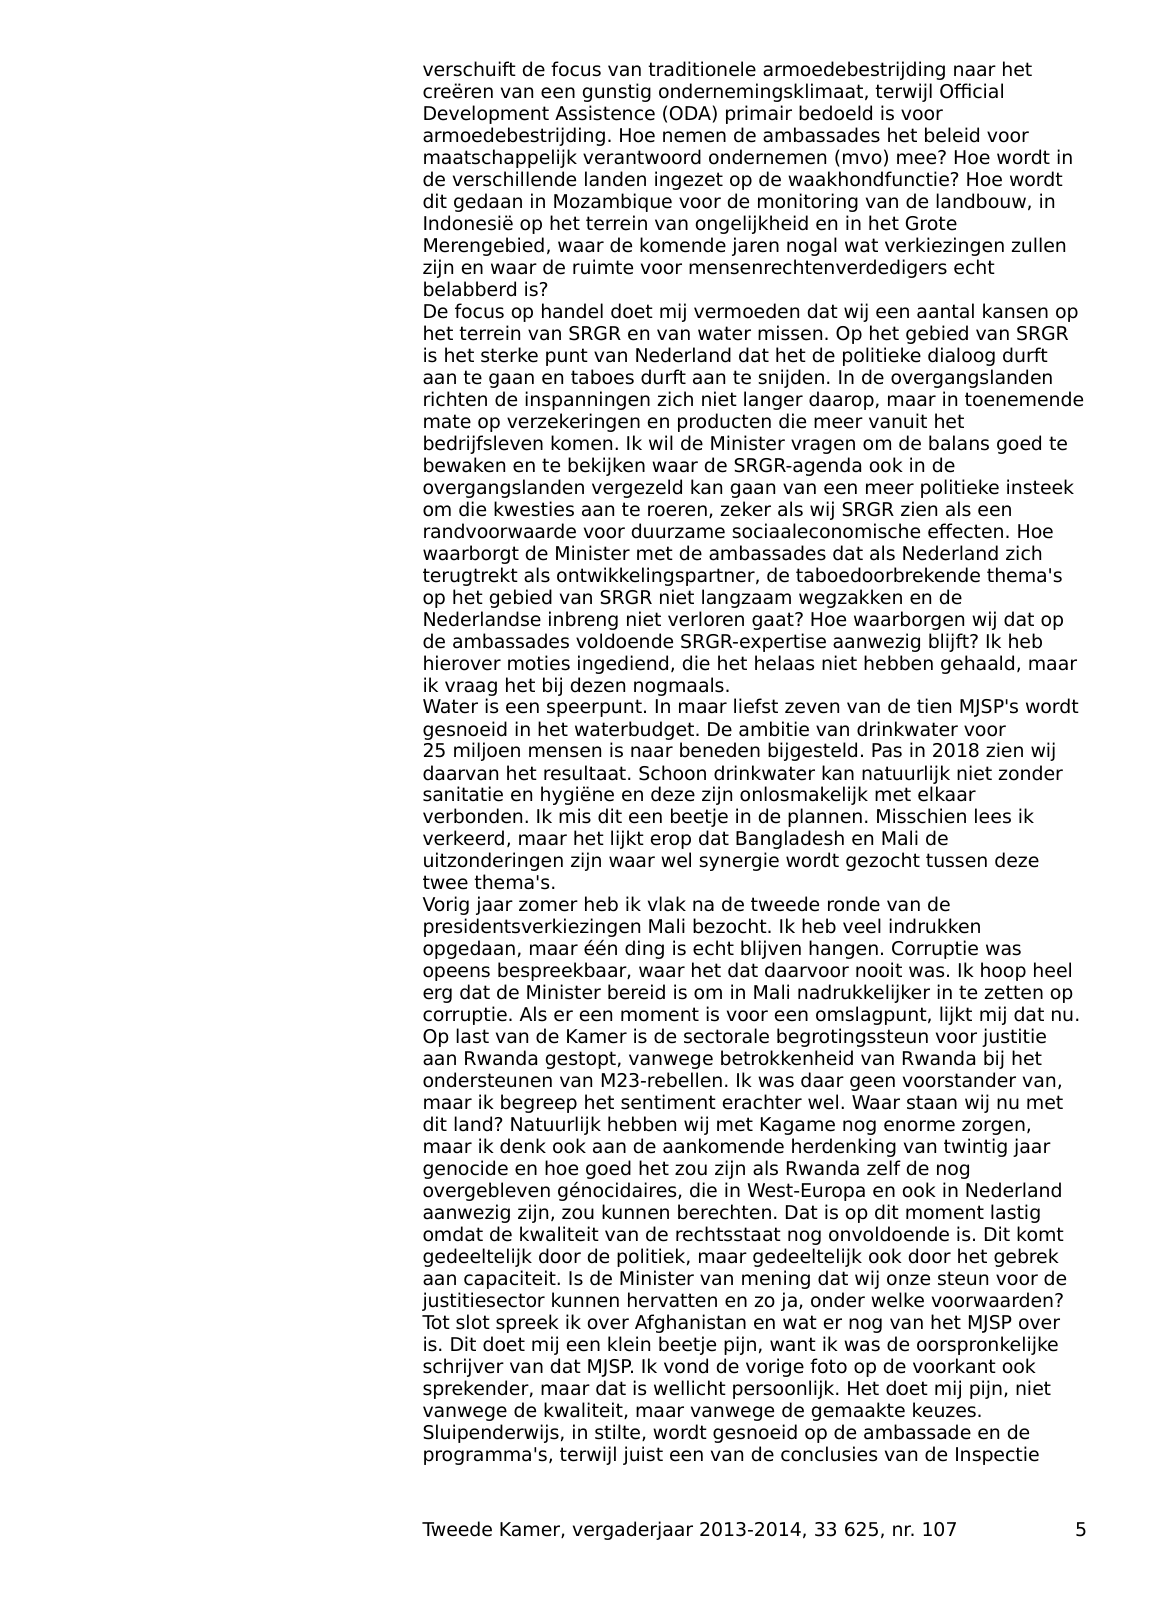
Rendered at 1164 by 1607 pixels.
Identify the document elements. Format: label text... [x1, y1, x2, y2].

text verschuift de focus van traditionele armoedebestrijding naar het creëren van een gunstig ondernemingsklimaat, terwijl Official Development Assistence (ODA) primair bedoeld is voor armoedebestrijding. Hoe nemen de ambassades het beleid voor maatschappelijk verantwoord ondernemen (mvo) mee? Hoe wordt in de verschillende landen ingezet op de waakhondfunctie? Hoe wordt dit gedaan in Mozambique voor de monitoring van de landbouw, in Indonesië op het terrein van ongelijkheid en in het Grote Merengebied, waar de komende jaren nogal wat verkiezingen zullen zijn en waar de ruimte voor mensenrechtenverdedigers echt belabberd is? [422, 59, 1087, 301]
text Tot slot spreek ik over Afghanistan en wat er nog van het MJSP over is. Dit doet mij een klein beetje pijn, want ik was de oorspronkelijke schrijver van dat MJSP. Ik vond de vorige foto op de voorkant ook sprekender, maar dat is wellicht persoonlijk. Het doet mij pijn, niet vanwege de kwaliteit, maar vanwege de gemaakte keuzes. Sluipenderwijs, in stilte, wordt gesnoeid op de ambassade en de programma's, terwijl juist een van de conclusies van de Inspectie [422, 1312, 1087, 1466]
text De focus op handel doet mij vermoeden dat wij een aantal kansen op het terrein van SRGR en van water missen. Op het gebied van SRGR is het sterke punt van Nederland dat het de politieke dialoog durft aan te gaan en taboes durft aan te snijden. In de overgangslanden richten de inspanningen zich niet langer daarop, maar in toenemende mate op verzekeringen en producten die meer vanuit het bedrijfsleven komen. Ik wil de Minister vragen om de balans goed te bewaken en te bekijken waar de SRGR-agenda ook in de overgangslanden vergezeld kan gaan van een meer politieke insteek om die kwesties aan te roeren, zeker als wij SRGR zien als een randvoorwaarde voor duurzame sociaaleconomische effecten. Hoe waarborgt de Minister met de ambassades dat als Nederland zich terugtrekt als ontwikkelingspartner, de taboedoorbrekende thema's op het gebied van SRGR niet langzaam wegzakken en de Nederlandse inbreng niet verloren gaat? Hoe waarborgen wij dat op de ambassades voldoende SRGR-expertise aanwezig blijft? Ik heb hierover moties ingediend, die het helaas niet hebben gehaald, maar ik vraag het bij dezen nogmaals. [422, 301, 1087, 696]
text Vorig jaar zomer heb ik vlak na de tweede ronde van de presidentsverkiezingen Mali bezocht. Ik heb veel indrukken opgedaan, maar één ding is echt blijven hangen. Corruptie was opeens bespreekbaar, waar het dat daarvoor nooit was. Ik hoop heel erg dat de Minister bereid is om in Mali nadrukkelijker in te zetten op corruptie. Als er een moment is voor een omslagpunt, lijkt mij dat nu. [422, 894, 1087, 1026]
text Water is een speerpunt. In maar liefst zeven van de tien MJSP's wordt gesnoeid in het waterbudget. De ambitie van drinkwater voor 25 miljoen mensen is naar beneden bijgesteld. Pas in 2018 zien wij daarvan het resultaat. Schoon drinkwater kan natuurlijk niet zonder sanitatie en hygiëne en deze zijn onlosmakelijk met elkaar verbonden. Ik mis dit een beetje in de plannen. Misschien lees ik verkeerd, maar het lijkt erop dat Bangladesh en Mali de uitzonderingen zijn waar wel synergie wordt gezocht tussen deze twee thema's. [422, 696, 1087, 894]
text Op last van de Kamer is de sectorale begrotingssteun voor justitie aan Rwanda gestopt, vanwege betrokkenheid van Rwanda bij het ondersteunen van M23-rebellen. Ik was daar geen voorstander van, maar ik begreep het sentiment erachter wel. Waar staan wij nu met dit land? Natuurlijk hebben wij met Kagame nog enorme zorgen, maar ik denk ook aan de aankomende herdenking van twintig jaar genocide en hoe goed het zou zijn als Rwanda zelf de nog overgebleven génocidaires, die in West-Europa en ook in Nederland aanwezig zijn, zou kunnen berechten. Dat is op dit moment lastig omdat de kwaliteit van de rechtsstaat nog onvoldoende is. Dit komt gedeeltelijk door de politiek, maar gedeeltelijk ook door het gebrek aan capaciteit. Is de Minister van mening dat wij onze steun voor de justitiesector kunnen hervatten en zo ja, onder welke voorwaarden? [422, 1026, 1087, 1312]
